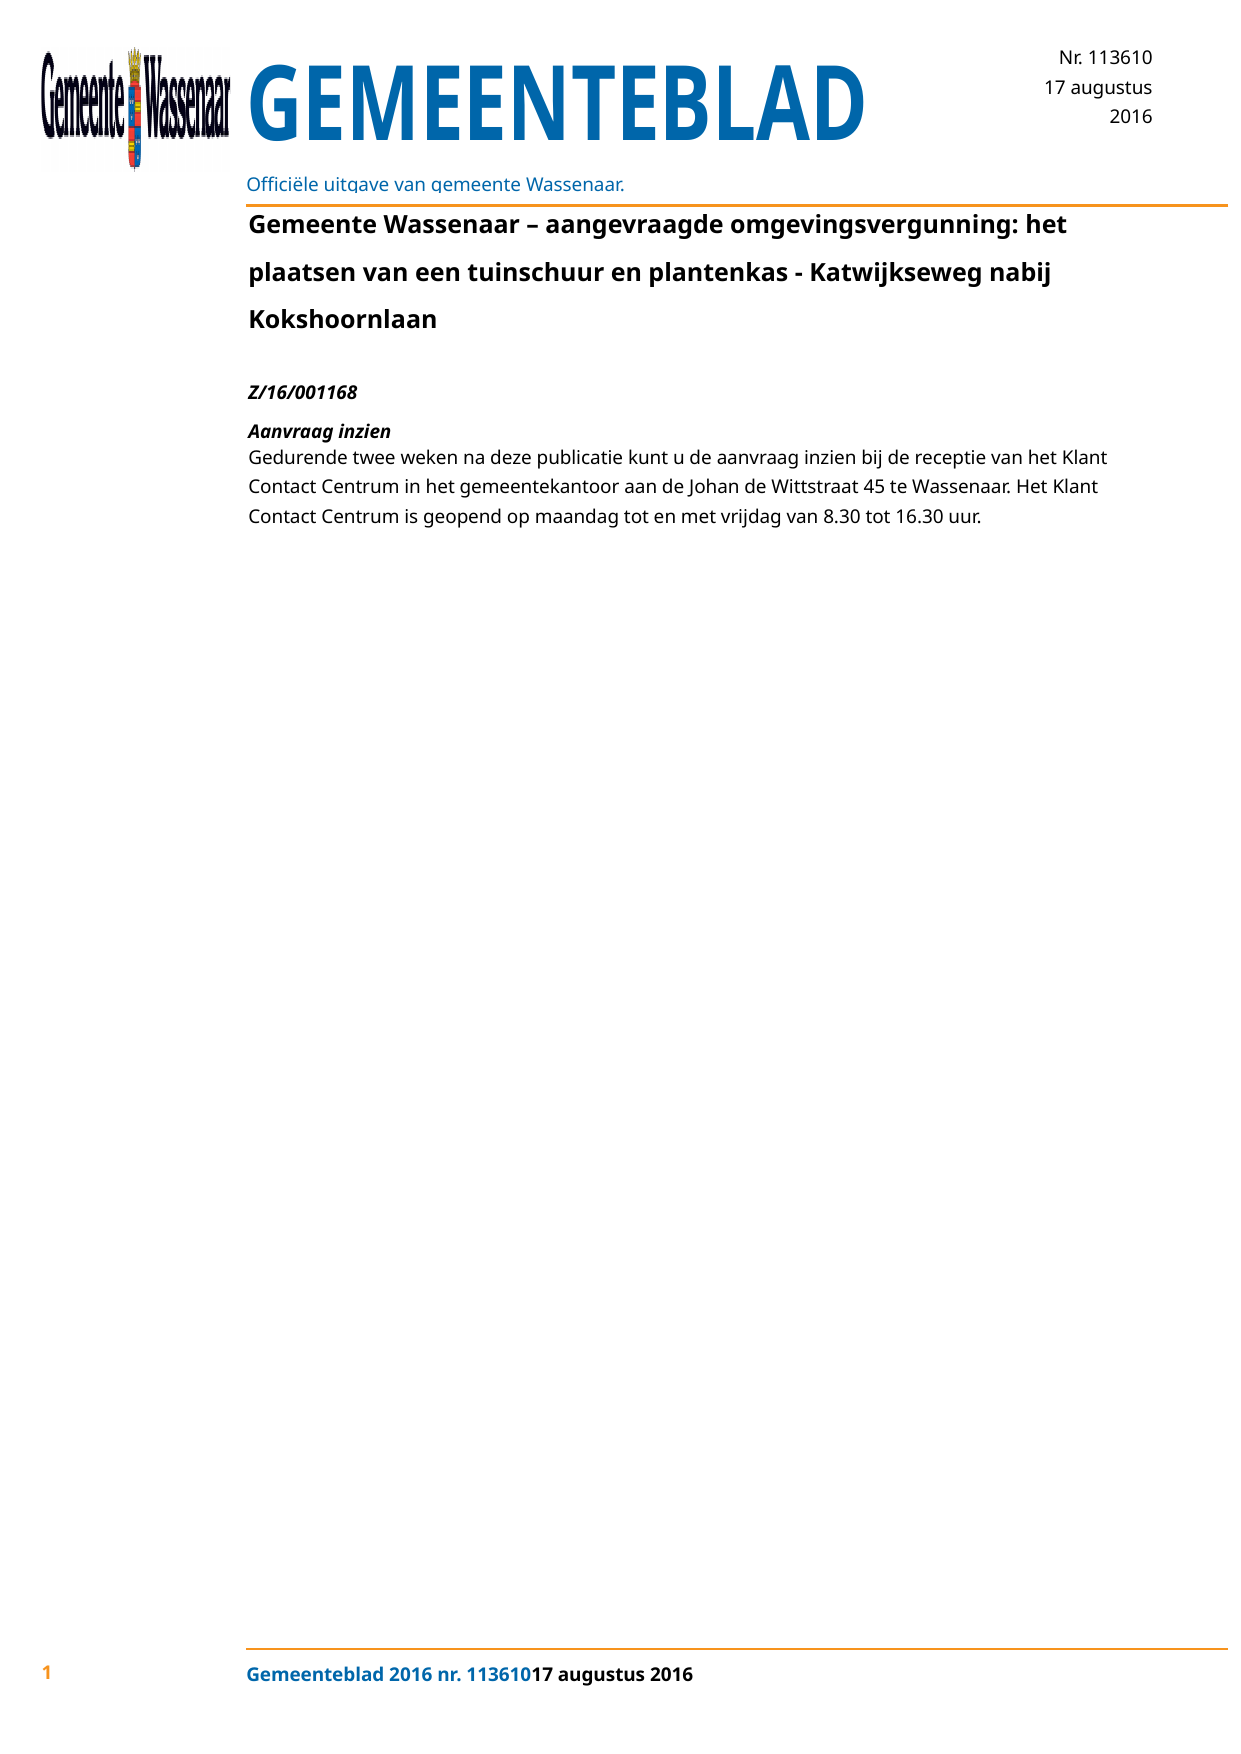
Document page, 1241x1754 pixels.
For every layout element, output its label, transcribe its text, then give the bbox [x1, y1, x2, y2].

text Gedurende twee weken na deze publicatie kunt u de aanvraag inzien bij de receptie van het Klant Contact Centrum in het gemeentekantoor aan de Johan de Wittstraat 45 te Wassenaar. Het Klant Contact Centrum is geopend op maandag tot en met vrijdag van 8.30 tot 16.30 uur. [248, 444, 1152, 529]
text Gemeente Wassenaar – aangevraagde omgevingsvergunning: het plaatsen van een tuinschuur en plantenkas - Katwijkseweg nabij Kokshoornlaan [248, 207, 1152, 336]
text Z/16/001168 [248, 379, 1152, 405]
picture [41, 47, 231, 172]
text Aanvraag inzien [248, 418, 1152, 444]
